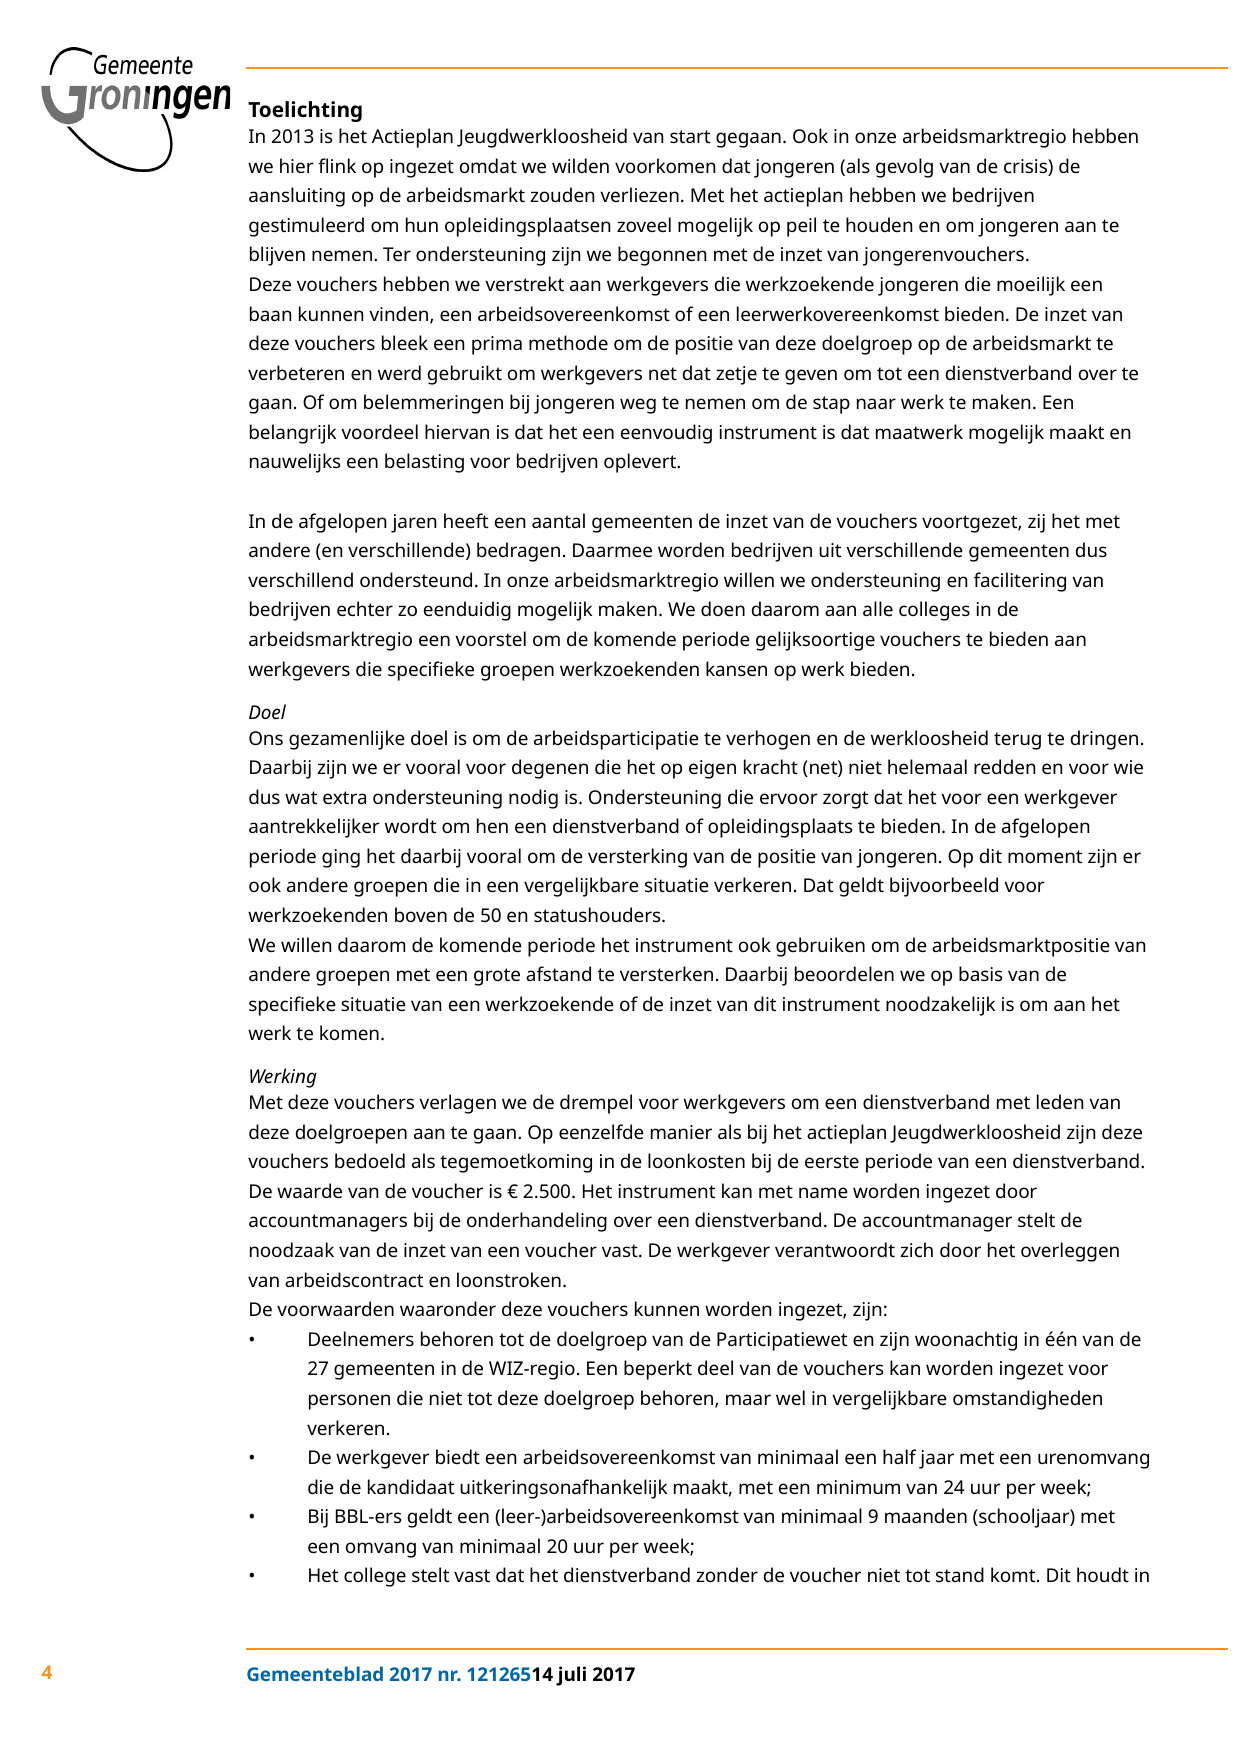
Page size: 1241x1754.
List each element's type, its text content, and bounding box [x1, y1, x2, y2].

picture [41, 47, 231, 172]
text Met deze vouchers verlagen we de drempel voor werkgevers om een dienstverband met leden van deze doelgroepen aan te gaan. Op eenzelfde manier als bij het actieplan Jeugdwerkloosheid zijn deze vouchers bedoeld als tegemoetkoming in de loonkosten bij de eerste periode van een dienstverband. [248, 1089, 1152, 1174]
text We willen daarom de komende periode het instrument ook gebruiken om de arbeidsmarktpositie van andere groepen met een grote afstand te versterken. Daarbij beoordelen we op basis van de specifieke situatie van een werkzoekende of de inzet van dit instrument noodzakelijk is om aan het werk te komen. [248, 932, 1152, 1046]
text In de afgelopen jaren heeft een aantal gemeenten de inzet van de vouchers voortgezet, zij het met andere (en verschillende) bedragen. Daarmee worden bedrijven uit verschillende gemeenten dus verschillend ondersteund. In onze arbeidsmarktregio willen we ondersteuning en facilitering van bedrijven echter zo eenduidig mogelijk maken. We doen daarom aan alle colleges in de arbeidsmarktregio een voorstel om de komende periode gelijksoortige vouchers te bieden aan werkgevers die specifieke groepen werkzoekenden kansen op werk bieden. [248, 508, 1152, 682]
text Doel [248, 699, 1152, 725]
text Ons gezamenlijke doel is om de arbeidsparticipatie te verhogen en de werkloosheid terug te dringen. Daarbij zijn we er vooral voor degenen die het op eigen kracht (net) niet helemaal redden en voor wie dus wat extra ondersteuning nodig is. Ondersteuning die ervoor zorgt dat het voor een werkgever aantrekkelijker wordt om hen een dienstverband of opleidingsplaats te bieden. In de afgelopen periode ging het daarbij vooral om de versterking van de positie van jongeren. Op dit moment zijn er ook andere groepen die in een vergelijkbare situatie verkeren. Dat geldt bijvoorbeeld voor werkzoekenden boven de 50 en statushouders. [248, 725, 1152, 928]
text De waarde van de voucher is € 2.500. Het instrument kan met name worden ingezet door accountmanagers bij de onderhandeling over een dienstverband. De accountmanager stelt de noodzaak van de inzet van een voucher vast. De werkgever verantwoordt zich door het overleggen van arbeidscontract en loonstroken. [248, 1178, 1152, 1293]
text Deze vouchers hebben we verstrekt aan werkgevers die werkzoekende jongeren die moeilijk een baan kunnen vinden, een arbeidsovereenkomst of een leerwerkovereenkomst bieden. De inzet van deze vouchers bleek een prima methode om de positie van deze doelgroep op de arbeidsmarkt te verbeteren en werd gebruikt om werkgevers net dat zetje te geven om tot een dienstverband over te gaan. Of om belemmeringen bij jongeren weg te nemen om de stap naar werk te maken. Een belangrijk voordeel hiervan is dat het een eenvoudig instrument is dat maatwerk mogelijk maakt en nauwelijks een belasting voor bedrijven oplevert. [248, 271, 1152, 474]
text Toelichting [248, 95, 1152, 123]
list De werkgever biedt een arbeidsovereenkomst van minimaal een half jaar met een urenomvang die de kandidaat uitkeringsonafhankelijk maakt, met een minimum van 24 uur per week; [248, 1444, 1152, 1500]
text De voorwaarden waaronder deze vouchers kunnen worden ingezet, zijn: [248, 1296, 1152, 1322]
text Werking [248, 1064, 1152, 1089]
text In 2013 is het Actieplan Jeugdwerkloosheid van start gegaan. Ook in onze arbeidsmarktregio hebben we hier flink op ingezet omdat we wilden voorkomen dat jongeren (als gevolg van de crisis) de aansluiting op de arbeidsmarkt zouden verliezen. Met het actieplan hebben we bedrijven gestimuleerd om hun opleidingsplaatsen zoveel mogelijk op peil te houden en om jongeren aan te blijven nemen. Ter ondersteuning zijn we begonnen met de inzet van jongerenvouchers. [248, 123, 1152, 267]
list Het college stelt vast dat het dienstverband zonder de voucher niet tot stand komt. Dit houdt in [248, 1563, 1152, 1588]
list Bij BBL-ers geldt een (leer-)arbeidsovereenkomst van minimaal 9 maanden (schooljaar) met een omvang van minimaal 20 uur per week; [248, 1503, 1152, 1559]
list Deelnemers behoren tot de doelgroep van de Participatiewet en zijn woonachtig in één van de 27 gemeenten in de WIZ-regio. Een beperkt deel van de vouchers kan worden ingezet voor personen die niet tot deze doelgroep behoren, maar wel in vergelijkbare omstandigheden verkeren. [248, 1326, 1152, 1441]
